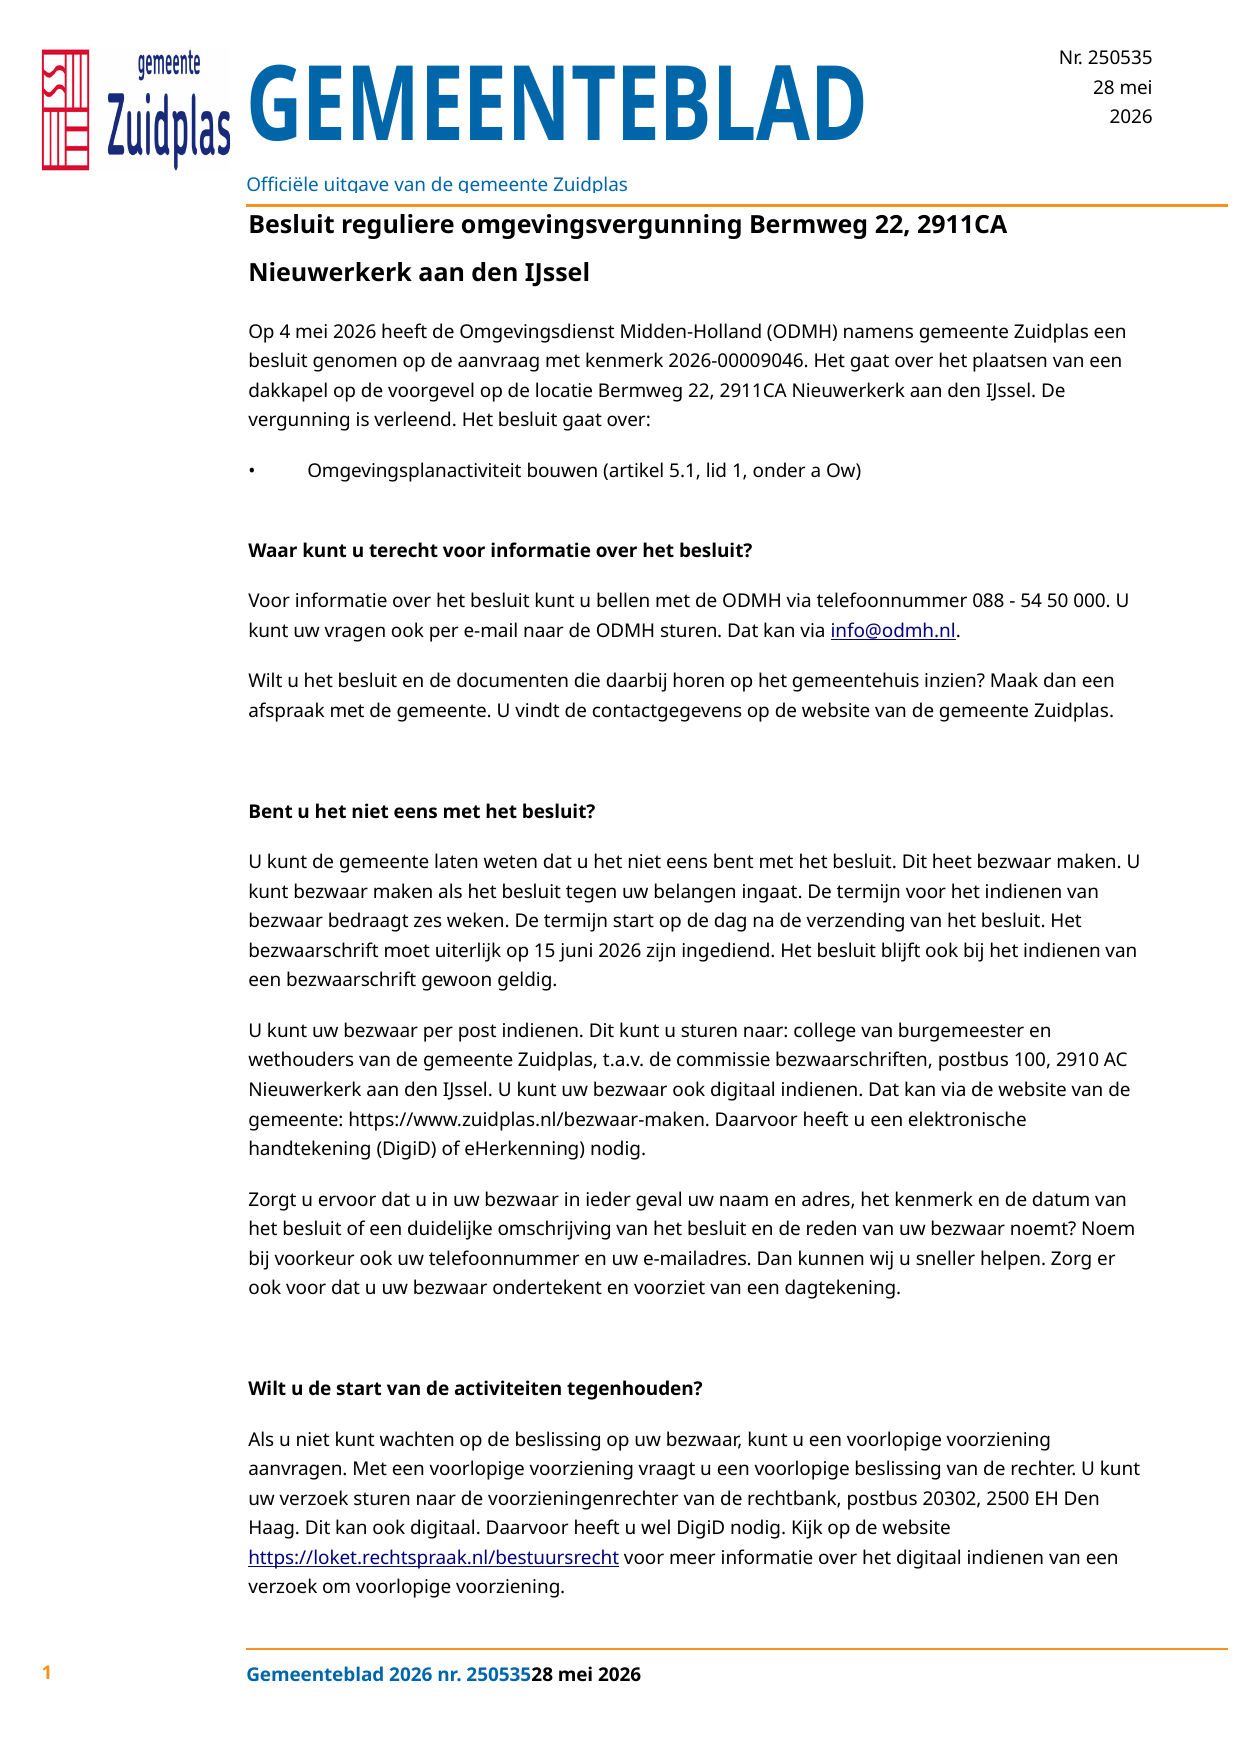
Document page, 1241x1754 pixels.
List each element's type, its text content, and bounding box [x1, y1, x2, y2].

text U kunt de gemeente laten weten dat u het niet eens bent met het besluit. Dit heet bezwaar maken. U kunt bezwaar maken als het besluit tegen uw belangen ingaat. De termijn voor het indienen van bezwaar bedraagt zes weken. De termijn start op de dag na de verzending van het besluit. Het bezwaarschrift moet uiterlijk op 15 juni 2026 zijn ingediend. Het besluit blijft ook bij het indienen van een bezwaarschrift gewoon geldig. [248, 848, 1152, 992]
text Bent u het niet eens met het besluit? [248, 798, 1152, 824]
list Omgevingsplanactiviteit bouwen (artikel 5.1, lid 1, onder a Ow) [248, 457, 1152, 483]
text U kunt uw bezwaar per post indienen. Dit kunt u sturen naar: college van burgemeester en wethouders van de gemeente Zuidplas, t.a.v. de commissie bezwaarschriften, postbus 100, 2910 AC Nieuwerkerk aan den IJssel. U kunt uw bezwaar ook digitaal indienen. Dat kan via de website van de gemeente: https://www.zuidplas.nl/bezwaar-maken. Daarvoor heeft u een elektronische handtekening (DigiD) of eHerkenning) nodig. [248, 1017, 1152, 1161]
text Zorgt u ervoor dat u in uw bezwaar in ieder geval uw naam en adres, het kenmerk en de datum van het besluit of een duidelijke omschrijving van het besluit en de reden van uw bezwaar noemt? Noem bij voorkeur ook uw telefoonnummer en uw e-mailadres. Dan kunnen wij u sneller helpen. Zorg er ook voor dat u uw bezwaar ondertekent en voorziet van een dagtekening. [248, 1186, 1152, 1300]
text Waar kunt u terecht voor informatie over het besluit? [248, 537, 1152, 563]
text Besluit reguliere omgevingsvergunning Bermweg 22, 2911CA Nieuwerkerk aan den IJssel [248, 207, 1152, 288]
picture [41, 47, 231, 172]
text Voor informatie over het besluit kunt u bellen met de ODMH via telefoonnummer 088 - 54 50 000. U kunt uw vragen ook per e-mail naar de ODMH sturen. Dat kan via info@odmh.nl. [248, 587, 1152, 643]
text Wilt u het besluit en de documenten die daarbij horen op het gemeentehuis inzien? Maak dan een afspraak met de gemeente. U vindt de contactgegevens op de website van de gemeente Zuidplas. [248, 667, 1152, 723]
text Als u niet kunt wachten op de beslissing op uw bezwaar, kunt u een voorlopige voorziening aanvragen. Met een voorlopige voorziening vraagt u een voorlopige beslissing van de rechter. U kunt uw verzoek sturen naar de voorzieningenrechter van de rechtbank, postbus 20302, 2500 EH Den Haag. Dit kan ook digitaal. Daarvoor heeft u wel DigiD nodig. Kijk op de website https://loket.rechtspraak.nl/bestuursrecht voor meer informatie over het digitaal indienen van een verzoek om voorlopige voorziening. [248, 1426, 1152, 1599]
text Op 4 mei 2026 heeft de Omgevingsdienst Midden-Holland (ODMH) namens gemeente Zuidplas een besluit genomen op de aanvraag met kenmerk 2026-00009046. Het gaat over het plaatsen van een dakkapel op de voorgevel op de locatie Bermweg 22, 2911CA Nieuwerkerk aan den IJssel. De vergunning is verleend. Het besluit gaat over: [248, 318, 1152, 432]
text Wilt u de start van de activiteiten tegenhouden? [248, 1375, 1152, 1401]
